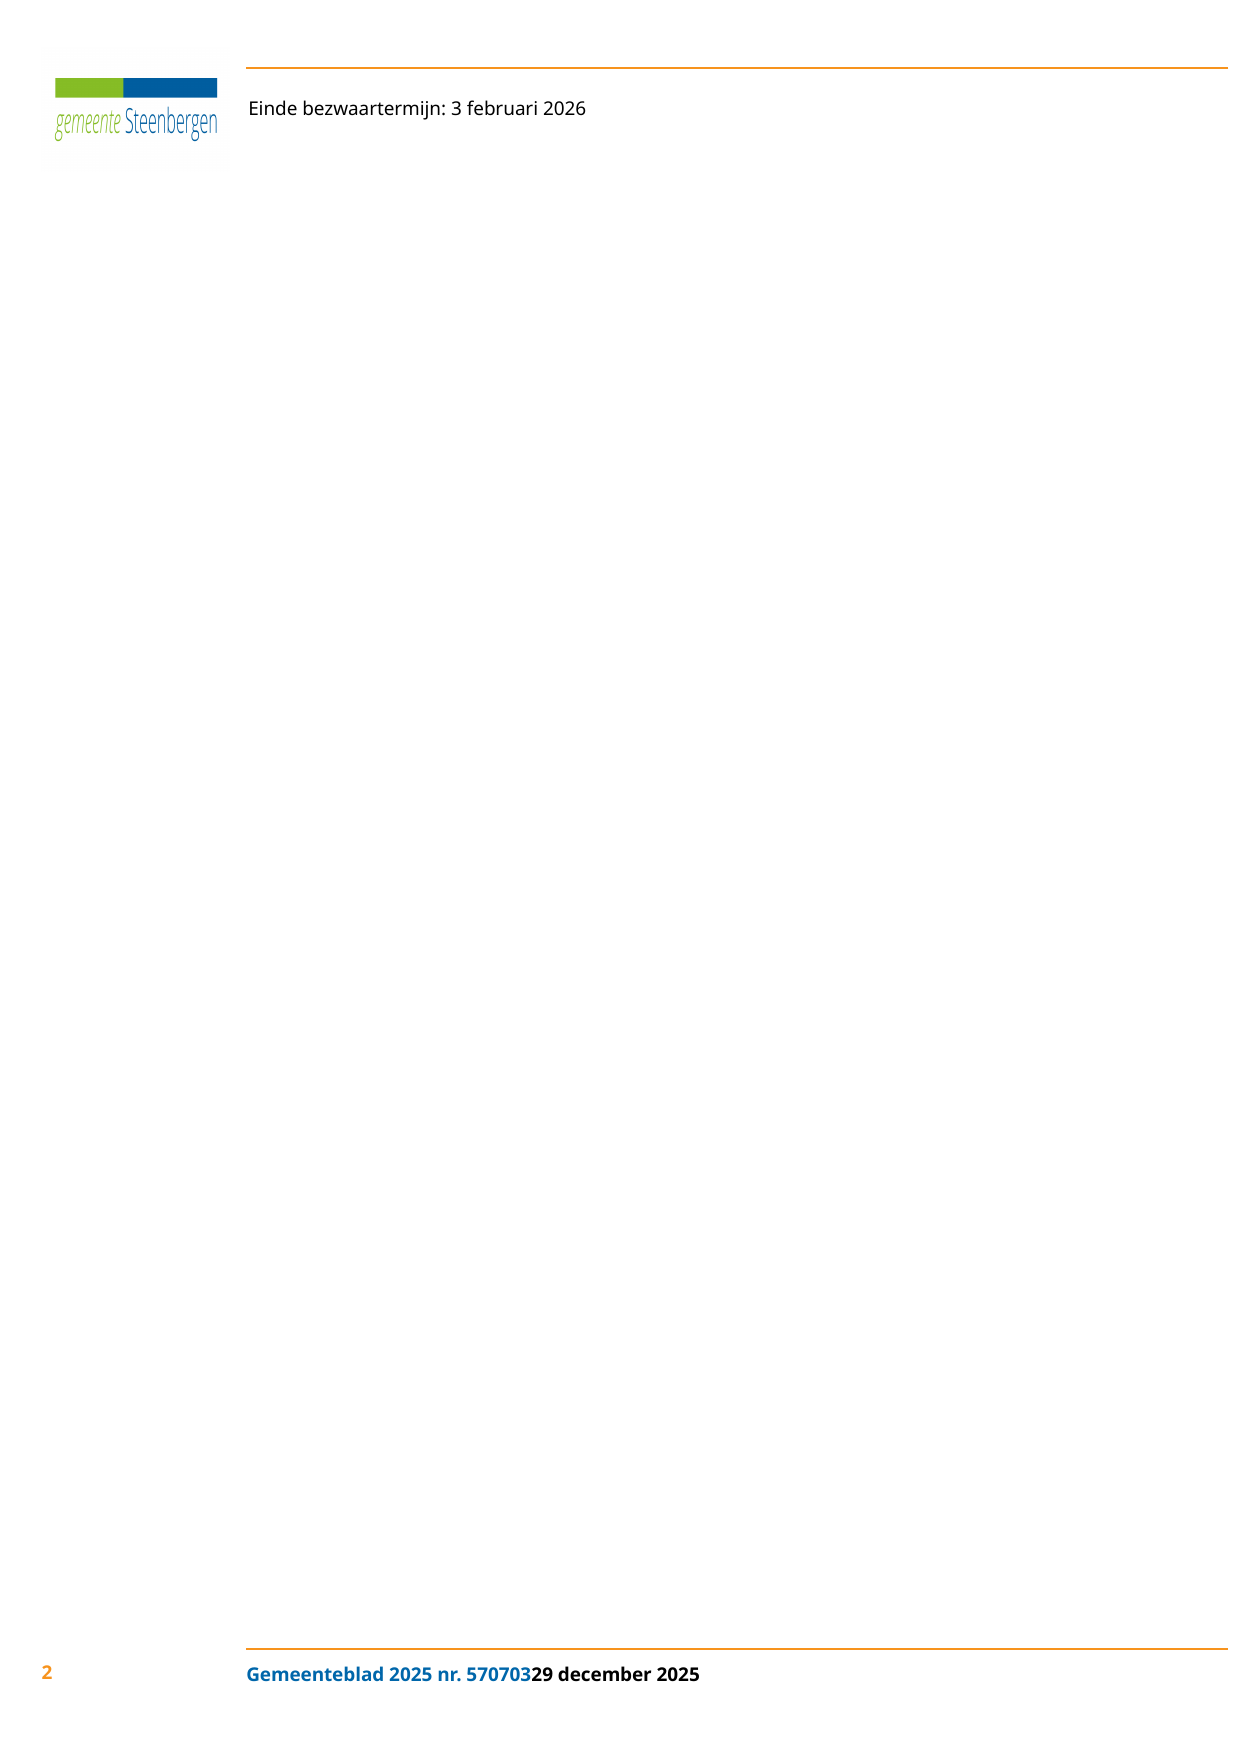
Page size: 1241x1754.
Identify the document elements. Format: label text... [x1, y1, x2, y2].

picture [41, 47, 231, 172]
text Einde bezwaartermijn: 3 februari 2026 [248, 95, 1152, 121]
